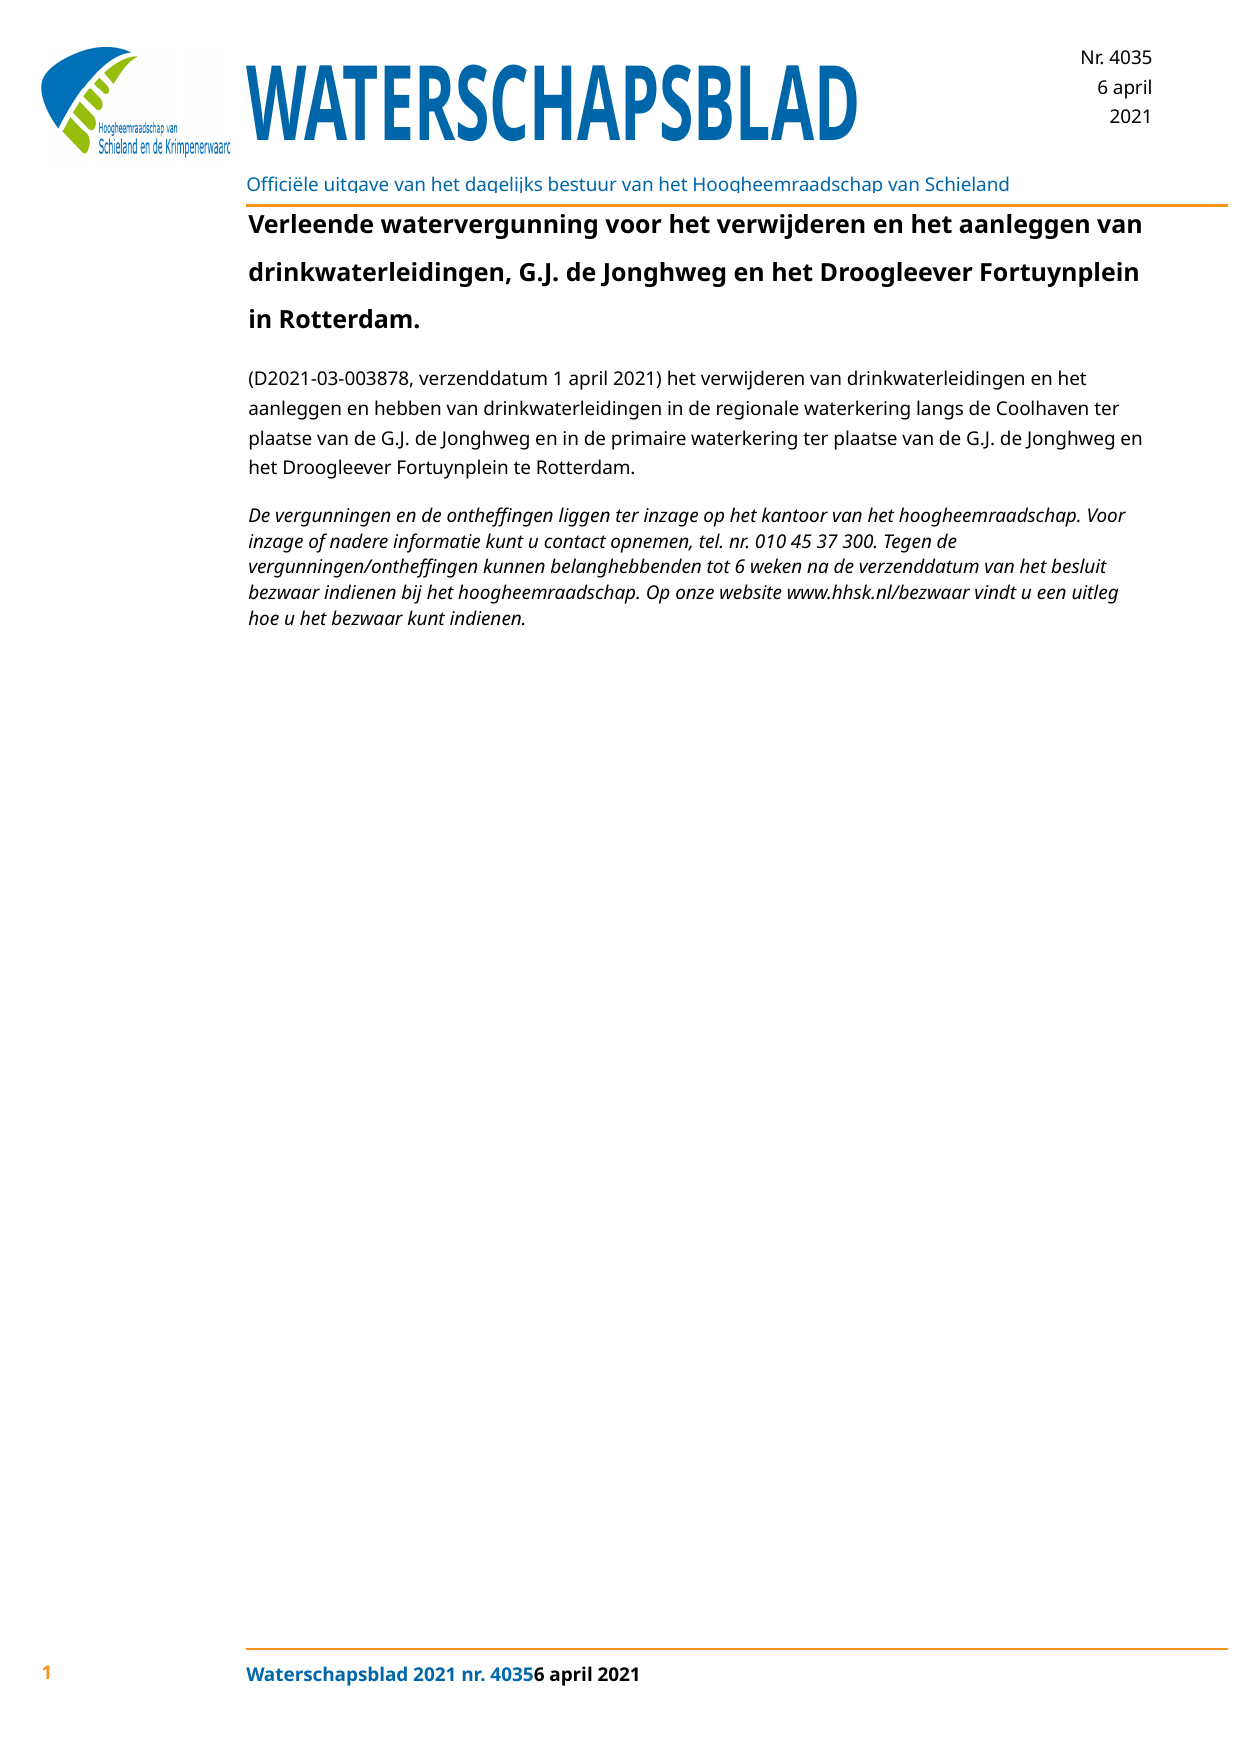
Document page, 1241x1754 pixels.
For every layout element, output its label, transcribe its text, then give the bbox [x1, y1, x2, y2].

picture [41, 47, 231, 172]
text Verleende watervergunning voor het verwijderen en het aanleggen van drinkwaterleidingen, G.J. de Jonghweg en het Droogleever Fortuynplein in Rotterdam. [248, 207, 1152, 336]
text (D2021-03-003878, verzenddatum 1 april 2021) het verwijderen van drinkwaterleidingen en het aanleggen en hebben van drinkwaterleidingen in de regionale waterkering langs de Coolhaven ter plaatse van de G.J. de Jonghweg en in de primaire waterkering ter plaatse van de G.J. de Jonghweg en het Droogleever Fortuynplein te Rotterdam. [248, 366, 1152, 480]
text De vergunningen en de ontheffingen liggen ter inzage op het kantoor van het hoogheemraadschap. Voor inzage of nadere informatie kunt u contact opnemen, tel. nr. 010 45 37 300. Tegen de vergunningen/ontheffingen kunnen belanghebbenden tot 6 weken na de verzenddatum van het besluit bezwaar indienen bij het hoogheemraadschap. Op onze website www.hhsk.nl/bezwaar vindt u een uitleg hoe u het bezwaar kunt indienen. [248, 502, 1152, 631]
